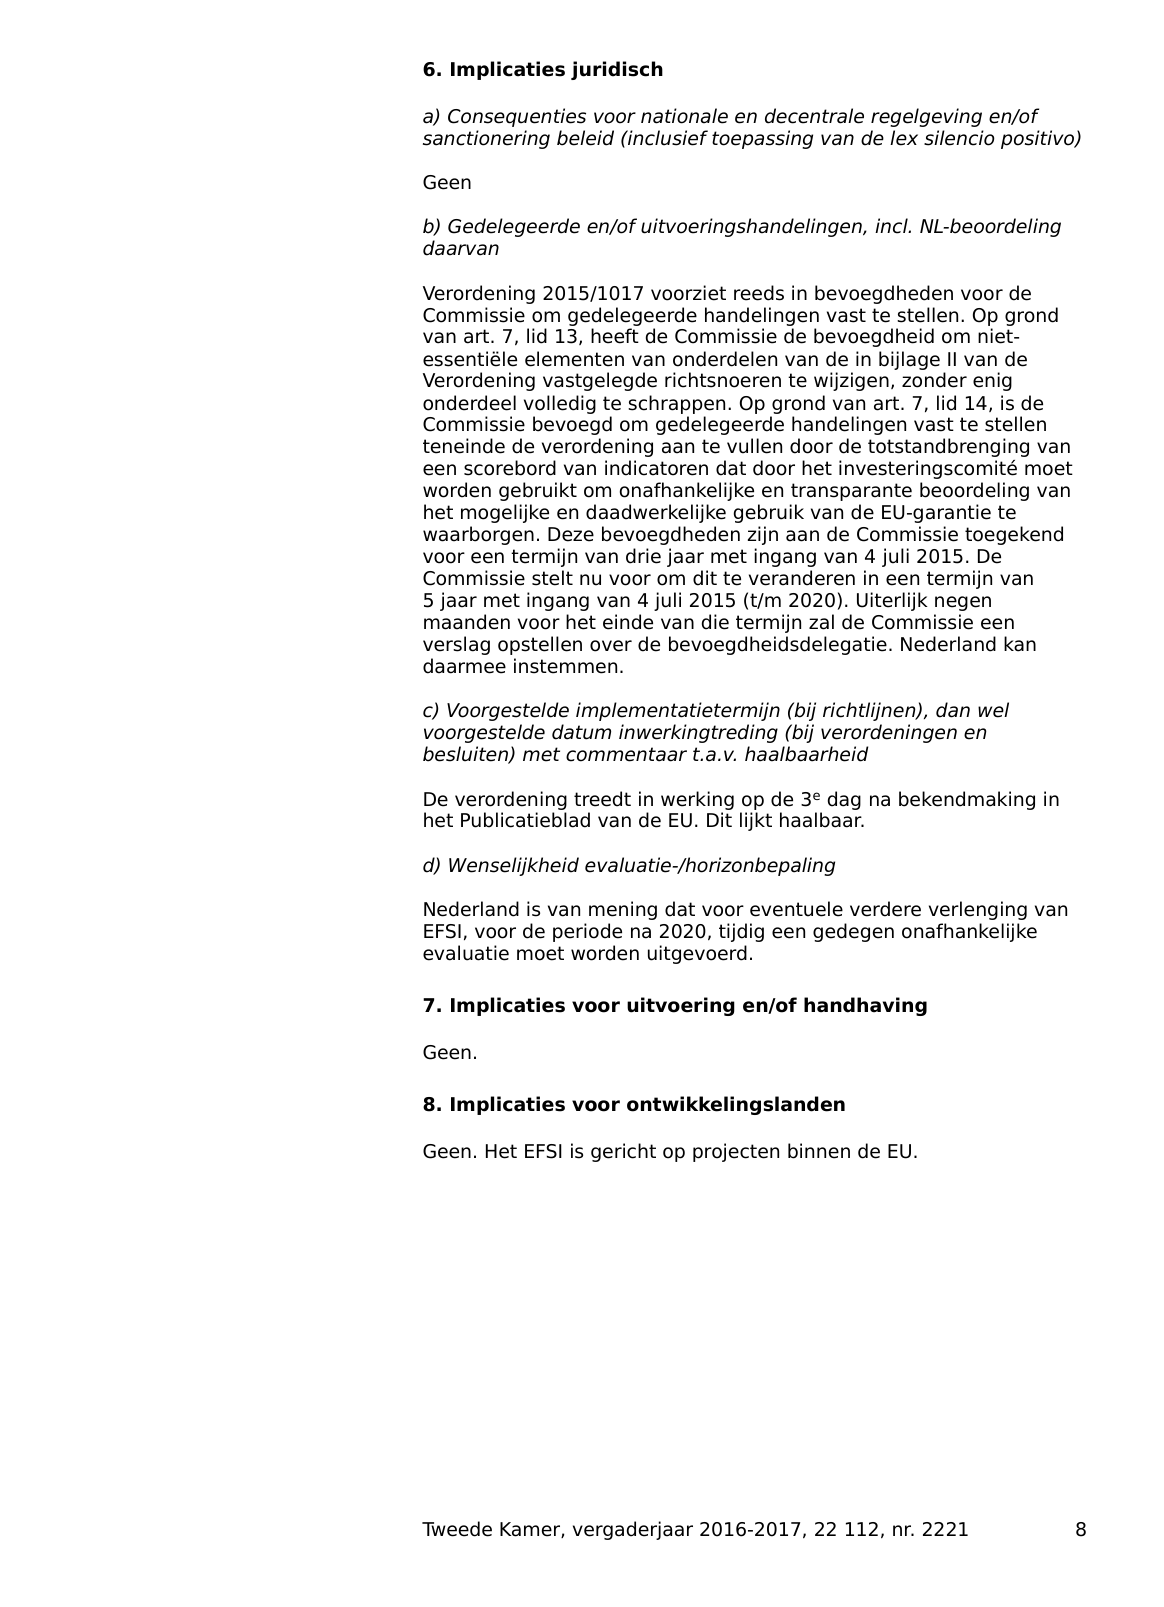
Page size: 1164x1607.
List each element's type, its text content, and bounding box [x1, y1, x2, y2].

text Geen. Het EFSI is gericht op projecten binnen de EU. [422, 1141, 1087, 1163]
subtitle c) Voorgestelde implementatietermijn (bij richtlijnen), dan wel voorgestelde datum inwerkingtreding (bij verordeningen en besluiten) met commentaar t.a.v. haalbaarheid [422, 700, 1087, 766]
text Geen [422, 172, 1087, 194]
text Verordening 2015/1017 voorziet reeds in bevoegdheden voor de Commissie om gedelegeerde handelingen vast te stellen. Op grond van art. 7, lid 13, heeft de Commissie de bevoegdheid om niet-essentiële elementen van onderdelen van de in bijlage II van de Verordening vastgelegde richtsnoeren te wijzigen, zonder enig onderdeel volledig te schrappen. Op grond van art. 7, lid 14, is de Commissie bevoegd om gedelegeerde handelingen vast te stellen teneinde de verordening aan te vullen door de totstandbrenging van een scorebord van indicatoren dat door het investeringscomité moet worden gebruikt om onafhankelijke en transparante beoordeling van het mogelijke en daadwerkelijke gebruik van de EU-garantie te waarborgen. Deze bevoegdheden zijn aan de Commissie toegekend voor een termijn van drie jaar met ingang van 4 juli 2015. De Commissie stelt nu voor om dit te veranderen in een termijn van 5 jaar met ingang van 4 juli 2015 (t/m 2020). Uiterlijk negen maanden voor het einde van die termijn zal de Commissie een verslag opstellen over de bevoegdheidsdelegatie. Nederland kan daarmee instemmen. [422, 282, 1087, 678]
subtitle a) Consequenties voor nationale en decentrale regelgeving en/of sanctionering beleid (inclusief toepassing van de lex silencio positivo) [422, 106, 1087, 150]
text Nederland is van mening dat voor eventuele verdere verlenging van EFSI, voor de periode na 2020, tijdig een gedegen onafhankelijke evaluatie moet worden uitgevoerd. [422, 899, 1087, 965]
subtitle 7. Implicaties voor uitvoering en/of handhaving [422, 995, 1087, 1017]
text De verordening treedt in werking op de 3e dag na bekendmaking in het Publicatieblad van de EU. Dit lijkt haalbaar. [422, 788, 1087, 832]
subtitle b) Gedelegeerde en/of uitvoeringshandelingen, incl. NL-beoordeling daarvan [422, 216, 1087, 260]
text Geen. [422, 1042, 1087, 1064]
subtitle 6. Implicaties juridisch [422, 59, 1087, 81]
subtitle d) Wenselijkheid evaluatie-/horizonbepaling [422, 854, 1087, 877]
subtitle 8. Implicaties voor ontwikkelingslanden [422, 1094, 1087, 1116]
